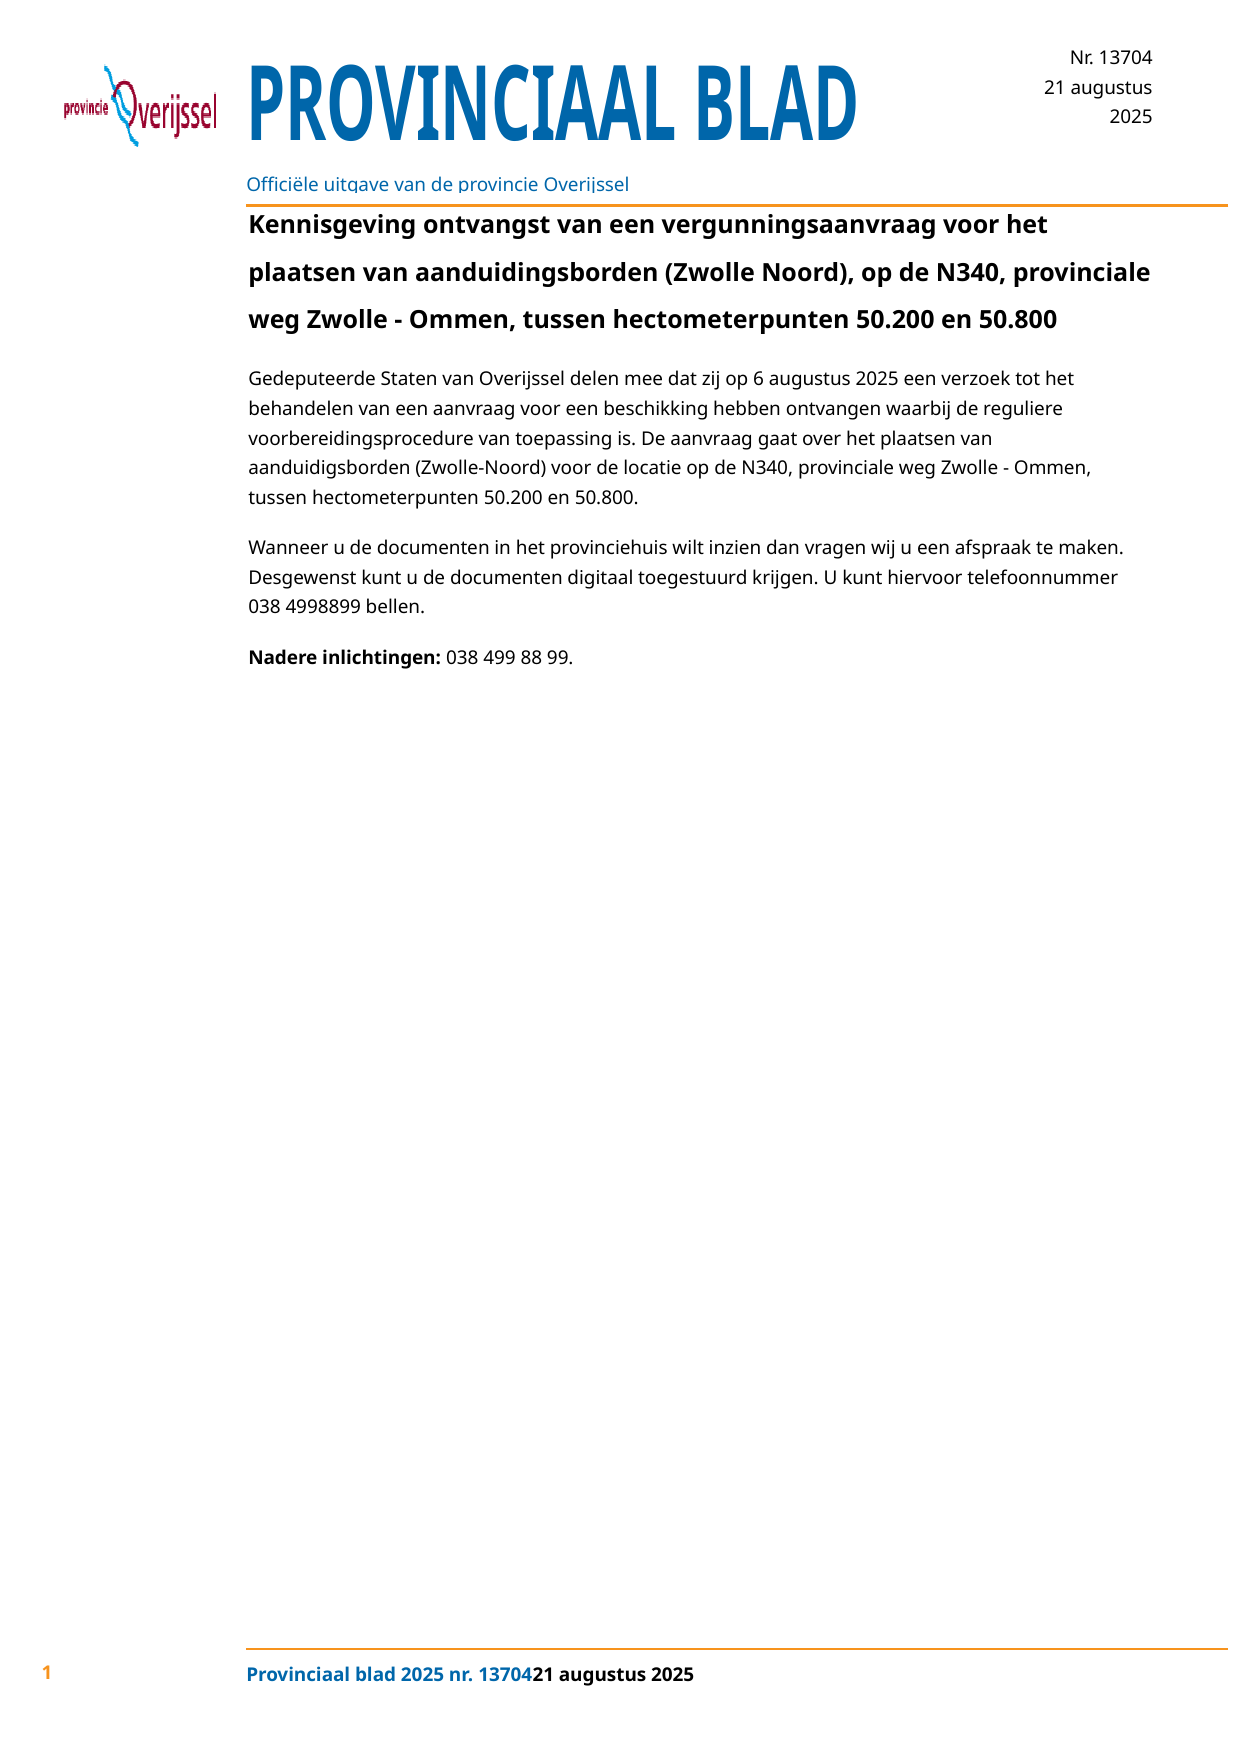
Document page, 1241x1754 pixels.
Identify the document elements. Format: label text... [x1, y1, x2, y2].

text Kennisgeving ontvangst van een vergunningsaanvraag voor het plaatsen van aanduidingsborden (Zwolle Noord), op de N340, provinciale weg Zwolle - Ommen, tussen hectometerpunten 50.200 en 50.800 [248, 207, 1152, 336]
picture [41, 47, 231, 172]
text Nadere inlichtingen: 038 499 88 99. [248, 644, 1152, 669]
text Gedeputeerde Staten van Overijssel delen mee dat zij op 6 augustus 2025 een verzoek tot het behandelen van een aanvraag voor een beschikking hebben ontvangen waarbij de reguliere voorbereidingsprocedure van toepassing is. De aanvraag gaat over het plaatsen van aanduidigsborden (Zwolle-Noord) voor de locatie op de N340, provinciale weg Zwolle - Ommen, tussen hectometerpunten 50.200 en 50.800. [248, 366, 1152, 509]
text Wanneer u de documenten in het provinciehuis wilt inzien dan vragen wij u een afspraak te maken. Desgewenst kunt u de documenten digitaal toegestuurd krijgen. U kunt hiervoor telefoonnummer 038 4998899 bellen. [248, 534, 1152, 619]
